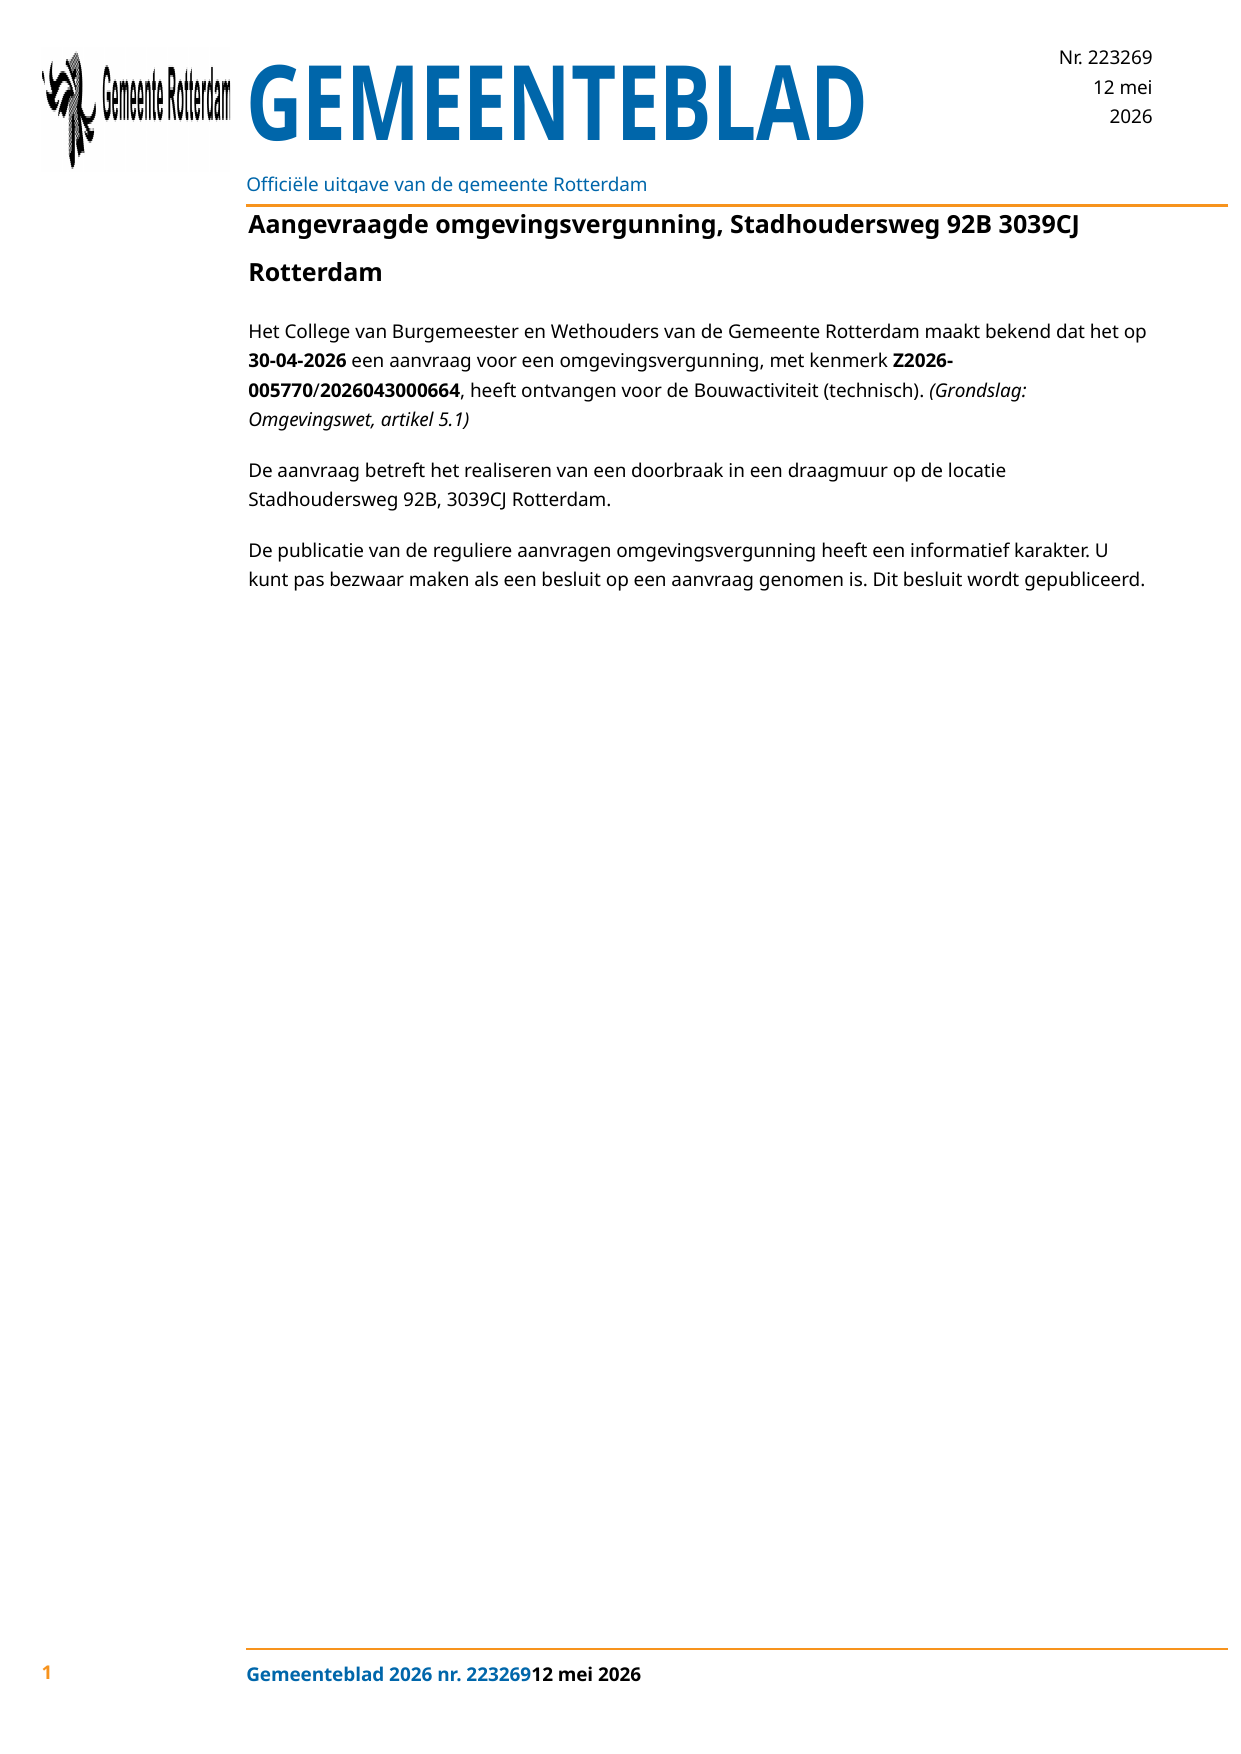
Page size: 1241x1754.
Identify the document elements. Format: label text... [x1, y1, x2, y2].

picture [41, 47, 231, 172]
text Aangevraagde omgevingsvergunning, Stadhoudersweg 92B 3039CJ Rotterdam [248, 207, 1152, 288]
text Het College van Burgemeester en Wethouders van de Gemeente Rotterdam maakt bekend dat het op 30-04-2026 een aanvraag voor een omgevingsvergunning, met kenmerk Z2026-005770/2026043000664, heeft ontvangen voor de Bouwactiviteit (technisch). (Grondslag: Omgevingswet, artikel 5.1) [248, 318, 1152, 432]
text De publicatie van de reguliere aanvragen omgevingsvergunning heeft een informatief karakter. U kunt pas bezwaar maken als een besluit op een aanvraag genomen is. Dit besluit wordt gepubliceerd. [248, 537, 1152, 592]
text De aanvraag betreft het realiseren van een doorbraak in een draagmuur op de locatie Stadhoudersweg 92B, 3039CJ Rotterdam. [248, 457, 1152, 512]
